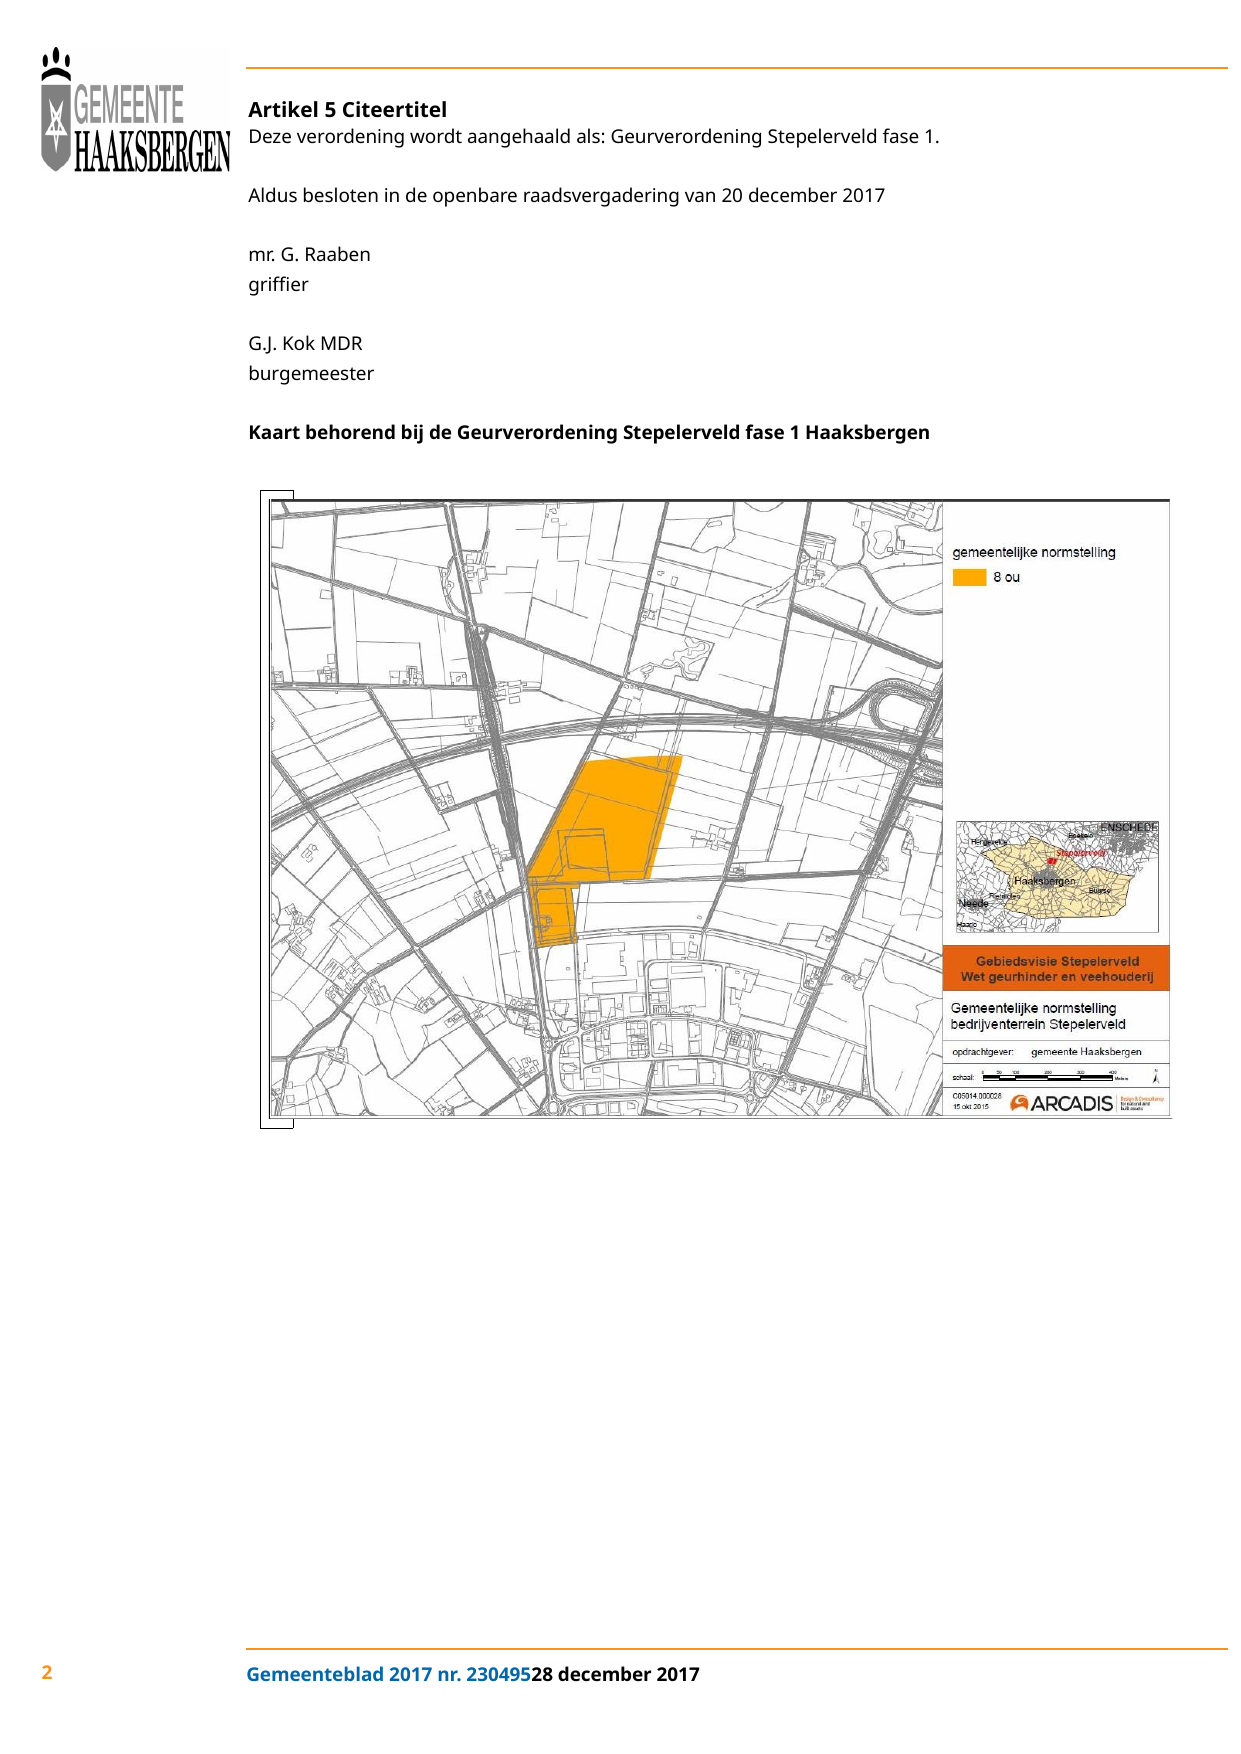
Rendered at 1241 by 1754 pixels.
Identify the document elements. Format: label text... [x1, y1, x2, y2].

text Aldus besloten in de openbare raadsvergadering van 20 december 2017 [248, 182, 1152, 208]
text G.J. Kok MDR [248, 330, 1152, 356]
picture [268, 499, 1173, 1119]
picture [41, 47, 231, 172]
text Kaart behorend bij de Geurverordening Stepelerveld fase 1 Haaksbergen [248, 419, 1152, 445]
text Artikel 5 Citeertitel [248, 95, 1152, 123]
text mr. G. Raaben [248, 242, 1152, 267]
text burgemeester [248, 360, 1152, 386]
text griffier [248, 271, 1152, 297]
text Deze verordening wordt aangehaald als: Geurverordening Stepelerveld fase 1. [248, 123, 1152, 149]
